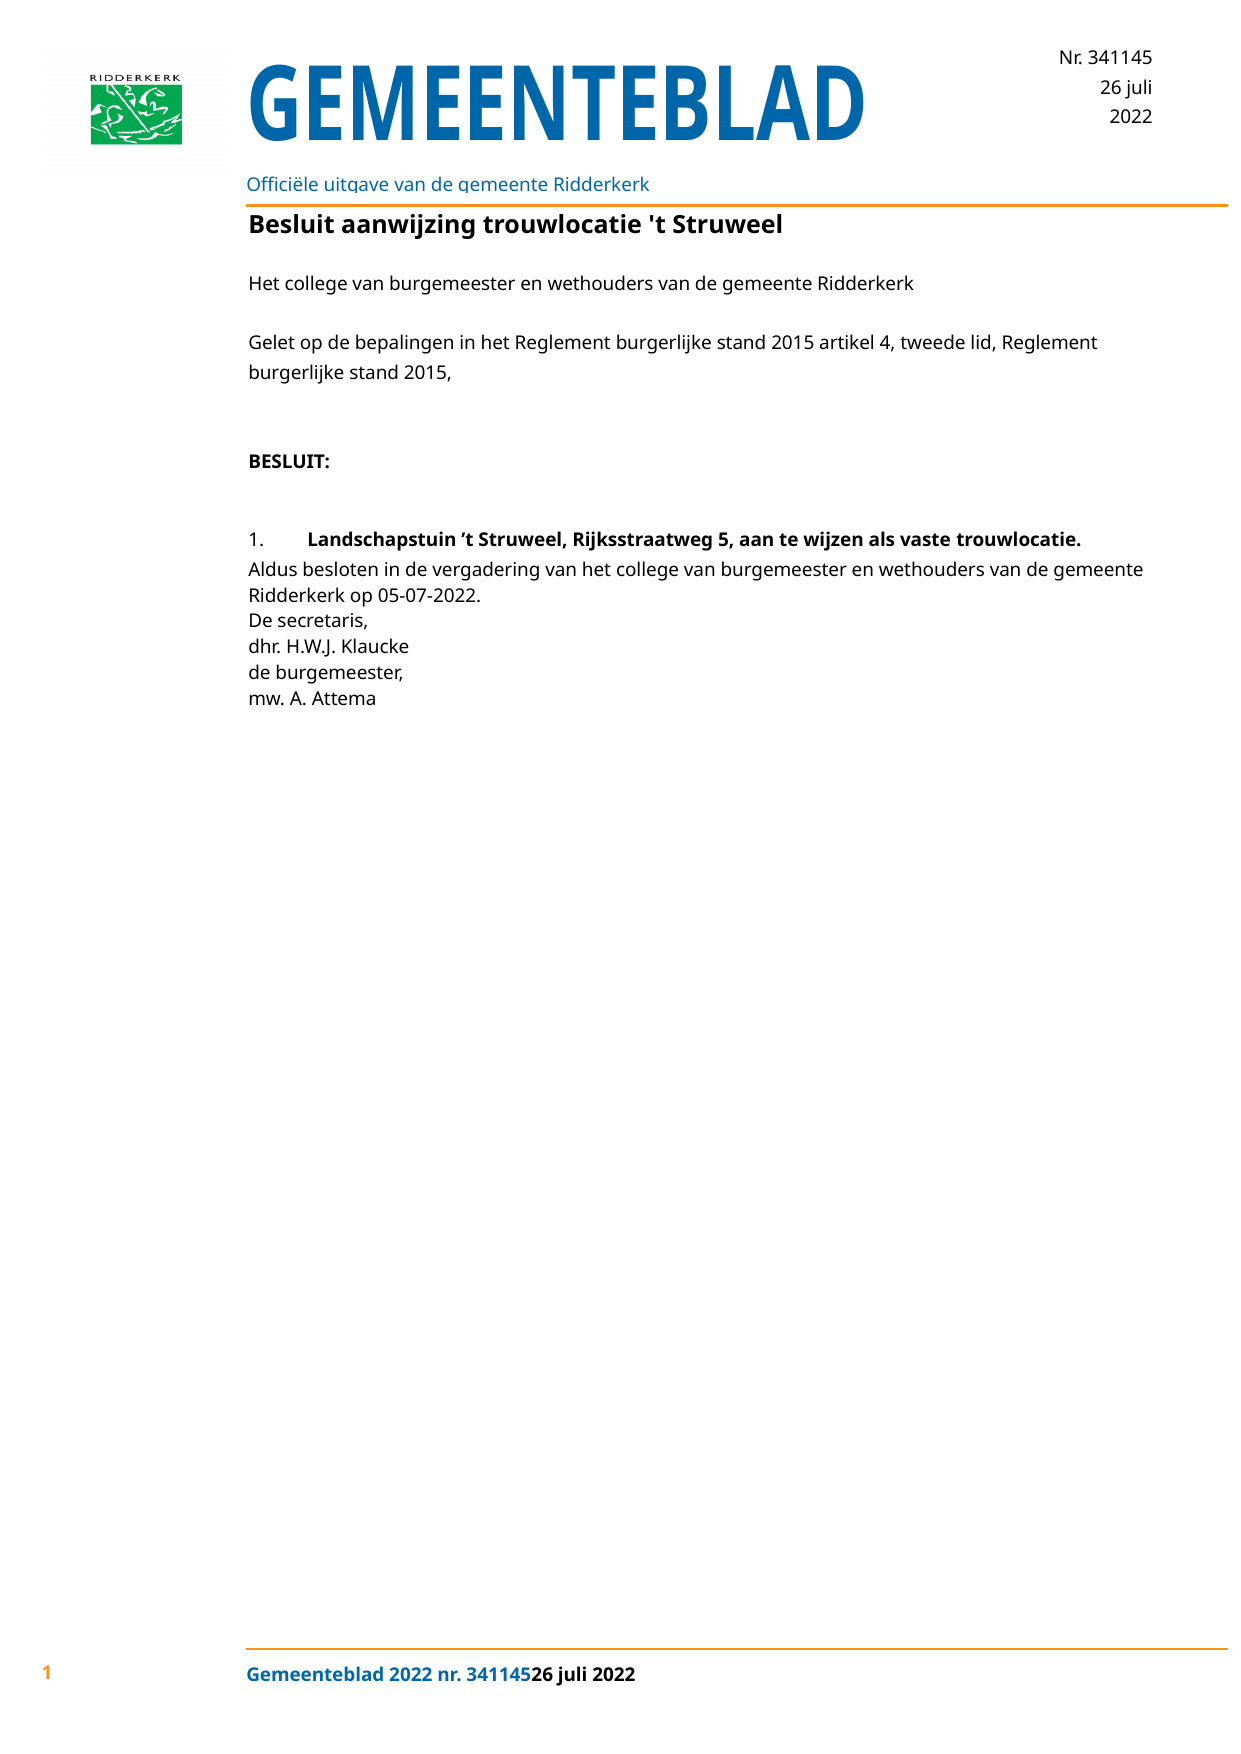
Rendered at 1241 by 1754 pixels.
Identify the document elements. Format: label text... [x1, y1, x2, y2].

list Landschapstuin ’t Struweel, Rijksstraatweg 5, aan te wijzen als vaste trouwlocatie. [248, 527, 1152, 552]
text Het college van burgemeester en wethouders van de gemeente Ridderkerk [248, 270, 1152, 296]
text Besluit aanwijzing trouwlocatie 't Struweel [248, 207, 1152, 241]
text mw. A. Attema [248, 685, 1152, 711]
text De secretaris, [248, 608, 1152, 633]
text de burgemeester, [248, 659, 1152, 685]
text Aldus besloten in de vergadering van het college van burgemeester en wethouders van de gemeente Ridderkerk op 05-07-2022. [248, 556, 1152, 608]
picture [41, 47, 231, 172]
text BESLUIT: [248, 448, 1152, 473]
text Gelet op de bepalingen in het Reglement burgerlijke stand 2015 artikel 4, tweede lid, Reglement burgerlijke stand 2015, [248, 329, 1152, 385]
text dhr. H.W.J. Klaucke [248, 633, 1152, 659]
